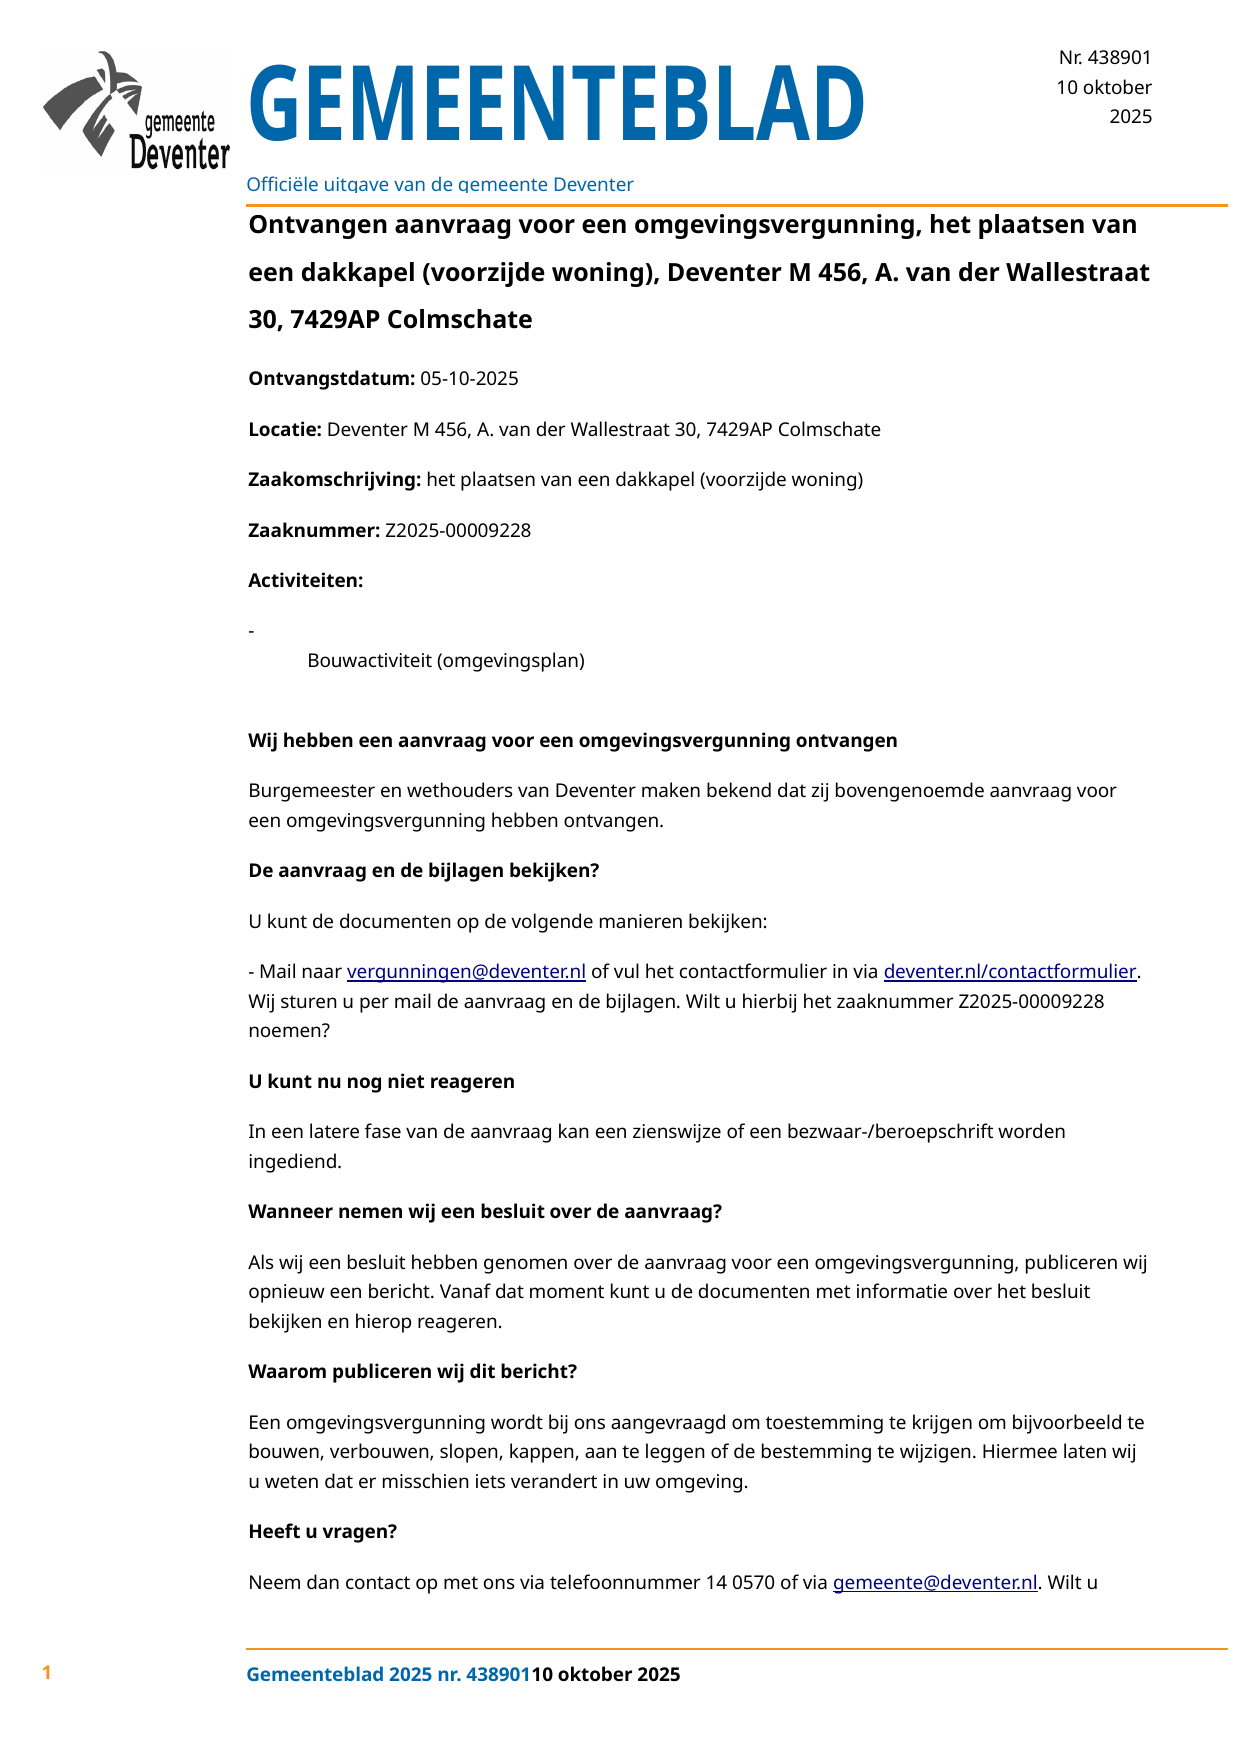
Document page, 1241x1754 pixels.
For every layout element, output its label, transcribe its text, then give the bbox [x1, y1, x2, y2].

text In een latere fase van de aanvraag kan een zienswijze of een bezwaar-/beroepschrift worden ingediend. [248, 1118, 1152, 1174]
text Wij hebben een aanvraag voor een omgevingsvergunning ontvangen [248, 727, 1152, 753]
text Ontvangstdatum: 05-10-2025 [248, 366, 1152, 391]
text Wanneer nemen wij een besluit over de aanvraag? [248, 1198, 1152, 1224]
text Burgemeester en wethouders van Deventer maken bekend dat zij bovengenoemde aanvraag voor een omgevingsvergunning hebben ontvangen. [248, 778, 1152, 833]
text Zaaknummer: Z2025-00009228 [248, 517, 1152, 542]
text - Mail naar vergunningen@deventer.nl of vul het contactformulier in via deventer.nl/contactformulier. Wij sturen u per mail de aanvraag en de bijlagen. Wilt u hierbij het zaaknummer Z2025-00009228 noemen? [248, 958, 1152, 1043]
text Zaakomschrijving: het plaatsen van een dakkapel (voorzijde woning) [248, 466, 1152, 492]
text Als wij een besluit hebben genomen over de aanvraag voor een omgevingsvergunning, publiceren wij opnieuw een bericht. Vanaf dat moment kunt u de documenten met informatie over het besluit bekijken en hierop reageren. [248, 1249, 1152, 1334]
text Waarom publiceren wij dit bericht? [248, 1358, 1152, 1384]
list Bouwactiviteit (omgevingsplan) [248, 647, 1152, 673]
text Heeft u vragen? [248, 1518, 1152, 1544]
picture [41, 47, 231, 172]
text De aanvraag en de bijlagen bekijken? [248, 858, 1152, 883]
text Neem dan contact op met ons via telefoonnummer 14 0570 of via gemeente@deventer.nl. Wilt u [248, 1569, 1152, 1594]
text U kunt nu nog niet reageren [248, 1068, 1152, 1094]
text Locatie: Deventer M 456, A. van der Wallestraat 30, 7429AP Colmschate [248, 416, 1152, 442]
text Een omgevingsvergunning wordt bij ons aangevraagd om toestemming te krijgen om bijvoorbeeld te bouwen, verbouwen, slopen, kappen, aan te leggen of de bestemming te wijzigen. Hiermee laten wij u weten dat er misschien iets verandert in uw omgeving. [248, 1409, 1152, 1494]
text Ontvangen aanvraag voor een omgevingsvergunning, het plaatsen van een dakkapel (voorzijde woning), Deventer M 456, A. van der Wallestraat 30, 7429AP Colmschate [248, 207, 1152, 336]
text U kunt de documenten op de volgende manieren bekijken: [248, 908, 1152, 934]
text Activiteiten: [248, 567, 1152, 593]
